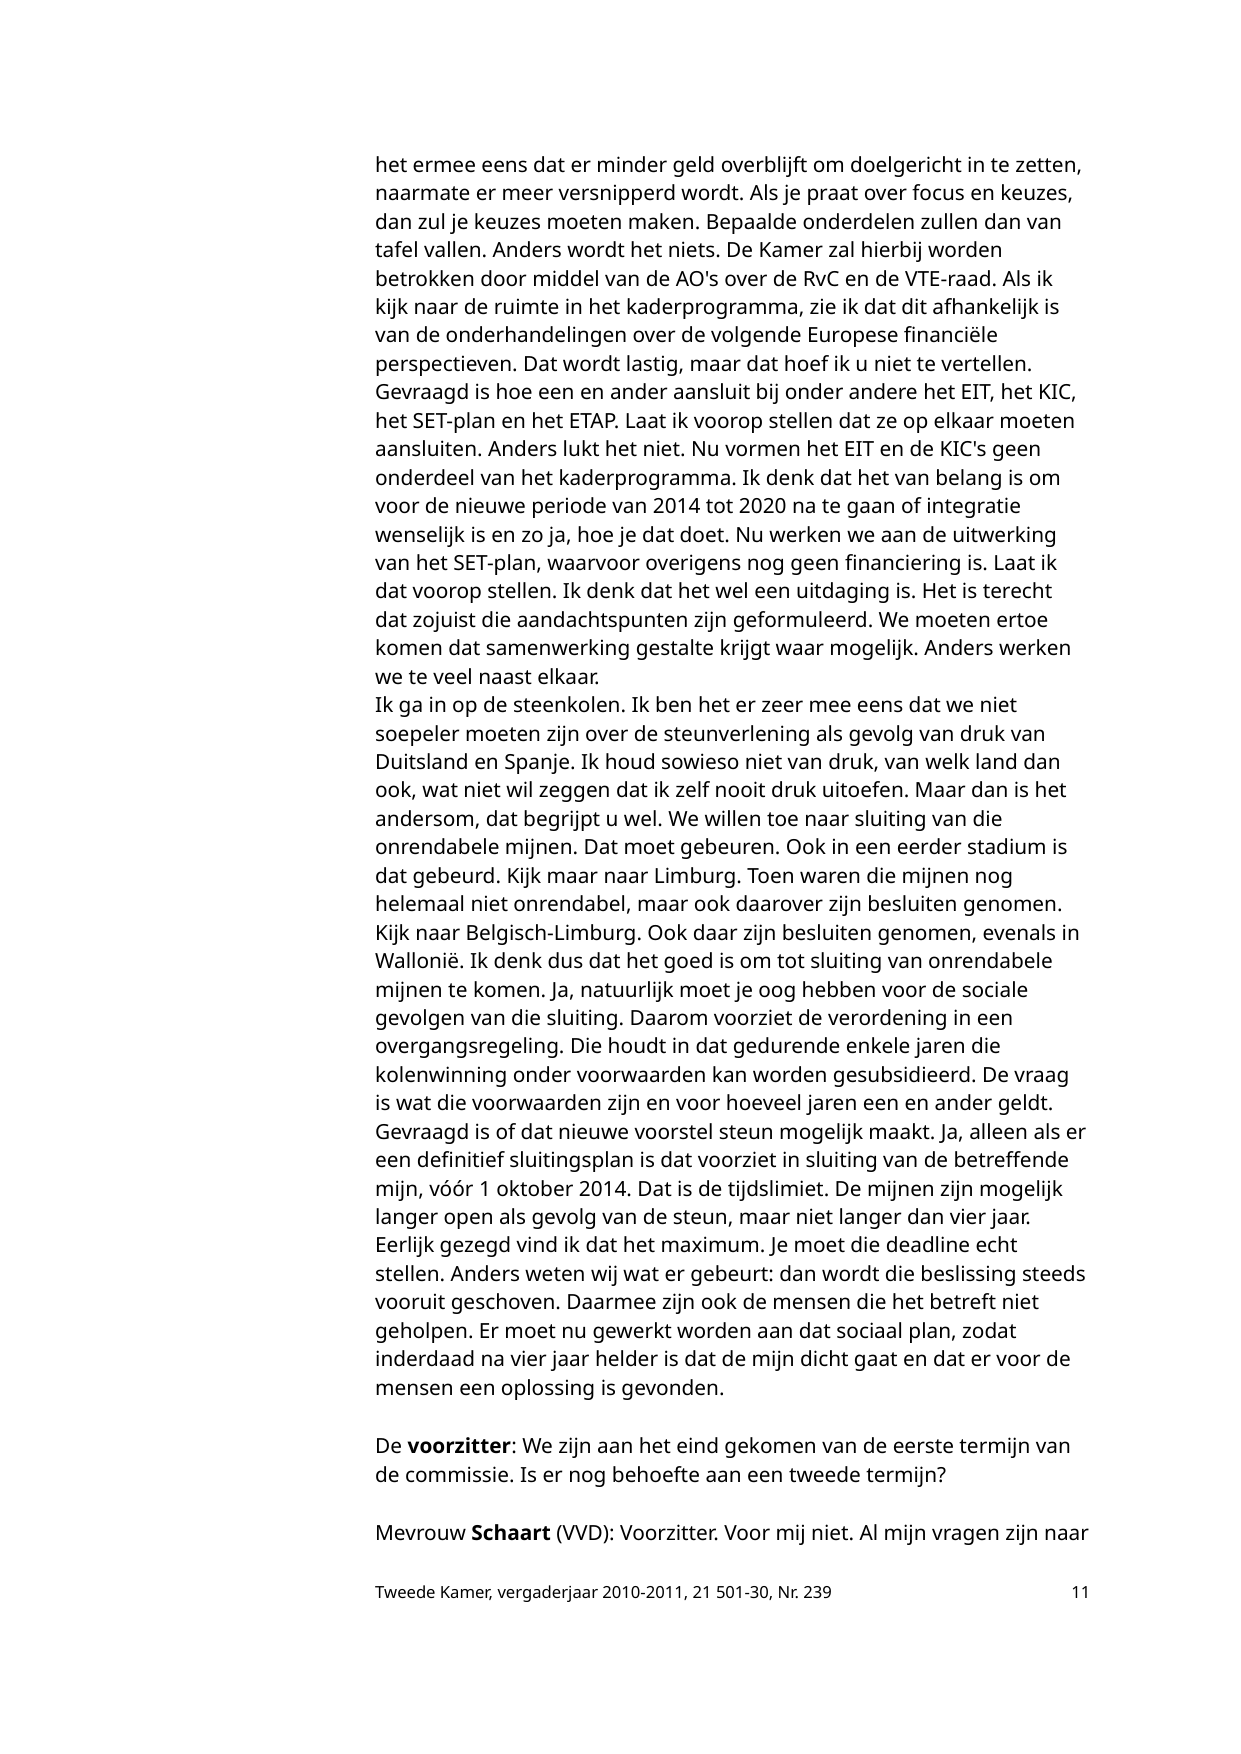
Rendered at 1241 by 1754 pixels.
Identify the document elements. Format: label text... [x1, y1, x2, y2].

text Ik ga in op de steenkolen. Ik ben het er zeer mee eens dat we niet soepeler moeten zijn over de steunverlening als gevolg van druk van Duitsland en Spanje. Ik houd sowieso niet van druk, van welk land dan ook, wat niet wil zeggen dat ik zelf nooit druk uitoefen. Maar dan is het andersom, dat begrijpt u wel. We willen toe naar sluiting van die onrendabele mijnen. Dat moet gebeuren. Ook in een eerder stadium is dat gebeurd. Kijk maar naar Limburg. Toen waren die mijnen nog helemaal niet onrendabel, maar ook daarover zijn besluiten genomen. Kijk naar Belgisch-Limburg. Ook daar zijn besluiten genomen, evenals in Wallonië. Ik denk dus dat het goed is om tot sluiting van onrendabele mijnen te komen. Ja, natuurlijk moet je oog hebben voor de sociale gevolgen van die sluiting. Daarom voorziet de verordening in een overgangsregeling. Die houdt in dat gedurende enkele jaren die kolenwinning onder voorwaarden kan worden gesubsidieerd. De vraag is wat die voorwaarden zijn en voor hoeveel jaren een en ander geldt. Gevraagd is of dat nieuwe voorstel steun mogelijk maakt. Ja, alleen als er een definitief sluitingsplan is dat voorziet in sluiting van de betreffende mijn, vóór 1 oktober 2014. Dat is de tijdslimiet. De mijnen zijn mogelijk langer open als gevolg van de steun, maar niet langer dan vier jaar. Eerlijk gezegd vind ik dat het maximum. Je moet die deadline echt stellen. Anders weten wij wat er gebeurt: dan wordt die beslissing steeds vooruit geschoven. Daarmee zijn ook de mensen die het betreft niet geholpen. Er moet nu gewerkt worden aan dat sociaal plan, zodat inderdaad na vier jaar helder is dat de mijn dicht gaat en dat er voor de mensen een oplossing is gevonden. [375, 690, 1090, 1401]
text De voorzitter: We zijn aan het eind gekomen van de eerste termijn van de commissie. Is er nog behoefte aan een tweede termijn? [375, 1431, 1090, 1488]
text Mevrouw Schaart (VVD): Voorzitter. Voor mij niet. Al mijn vragen zijn naar [375, 1518, 1090, 1547]
text het ermee eens dat er minder geld overblijft om doelgericht in te zetten, naarmate er meer versnipperd wordt. Als je praat over focus en keuzes, dan zul je keuzes moeten maken. Bepaalde onderdelen zullen dan van tafel vallen. Anders wordt het niets. De Kamer zal hierbij worden betrokken door middel van de AO's over de RvC en de VTE-raad. Als ik kijk naar de ruimte in het kaderprogramma, zie ik dat dit afhankelijk is van de onderhandelingen over de volgende Europese financiële perspectieven. Dat wordt lastig, maar dat hoef ik u niet te vertellen. [375, 150, 1090, 377]
text Gevraagd is hoe een en ander aansluit bij onder andere het EIT, het KIC, het SET-plan en het ETAP. Laat ik voorop stellen dat ze op elkaar moeten aansluiten. Anders lukt het niet. Nu vormen het EIT en de KIC's geen onderdeel van het kaderprogramma. Ik denk dat het van belang is om voor de nieuwe periode van 2014 tot 2020 na te gaan of integratie wenselijk is en zo ja, hoe je dat doet. Nu werken we aan de uitwerking van het SET-plan, waarvoor overigens nog geen financiering is. Laat ik dat voorop stellen. Ik denk dat het wel een uitdaging is. Het is terecht dat zojuist die aandachtspunten zijn geformuleerd. We moeten ertoe komen dat samenwerking gestalte krijgt waar mogelijk. Anders werken we te veel naast elkaar. [375, 377, 1090, 690]
